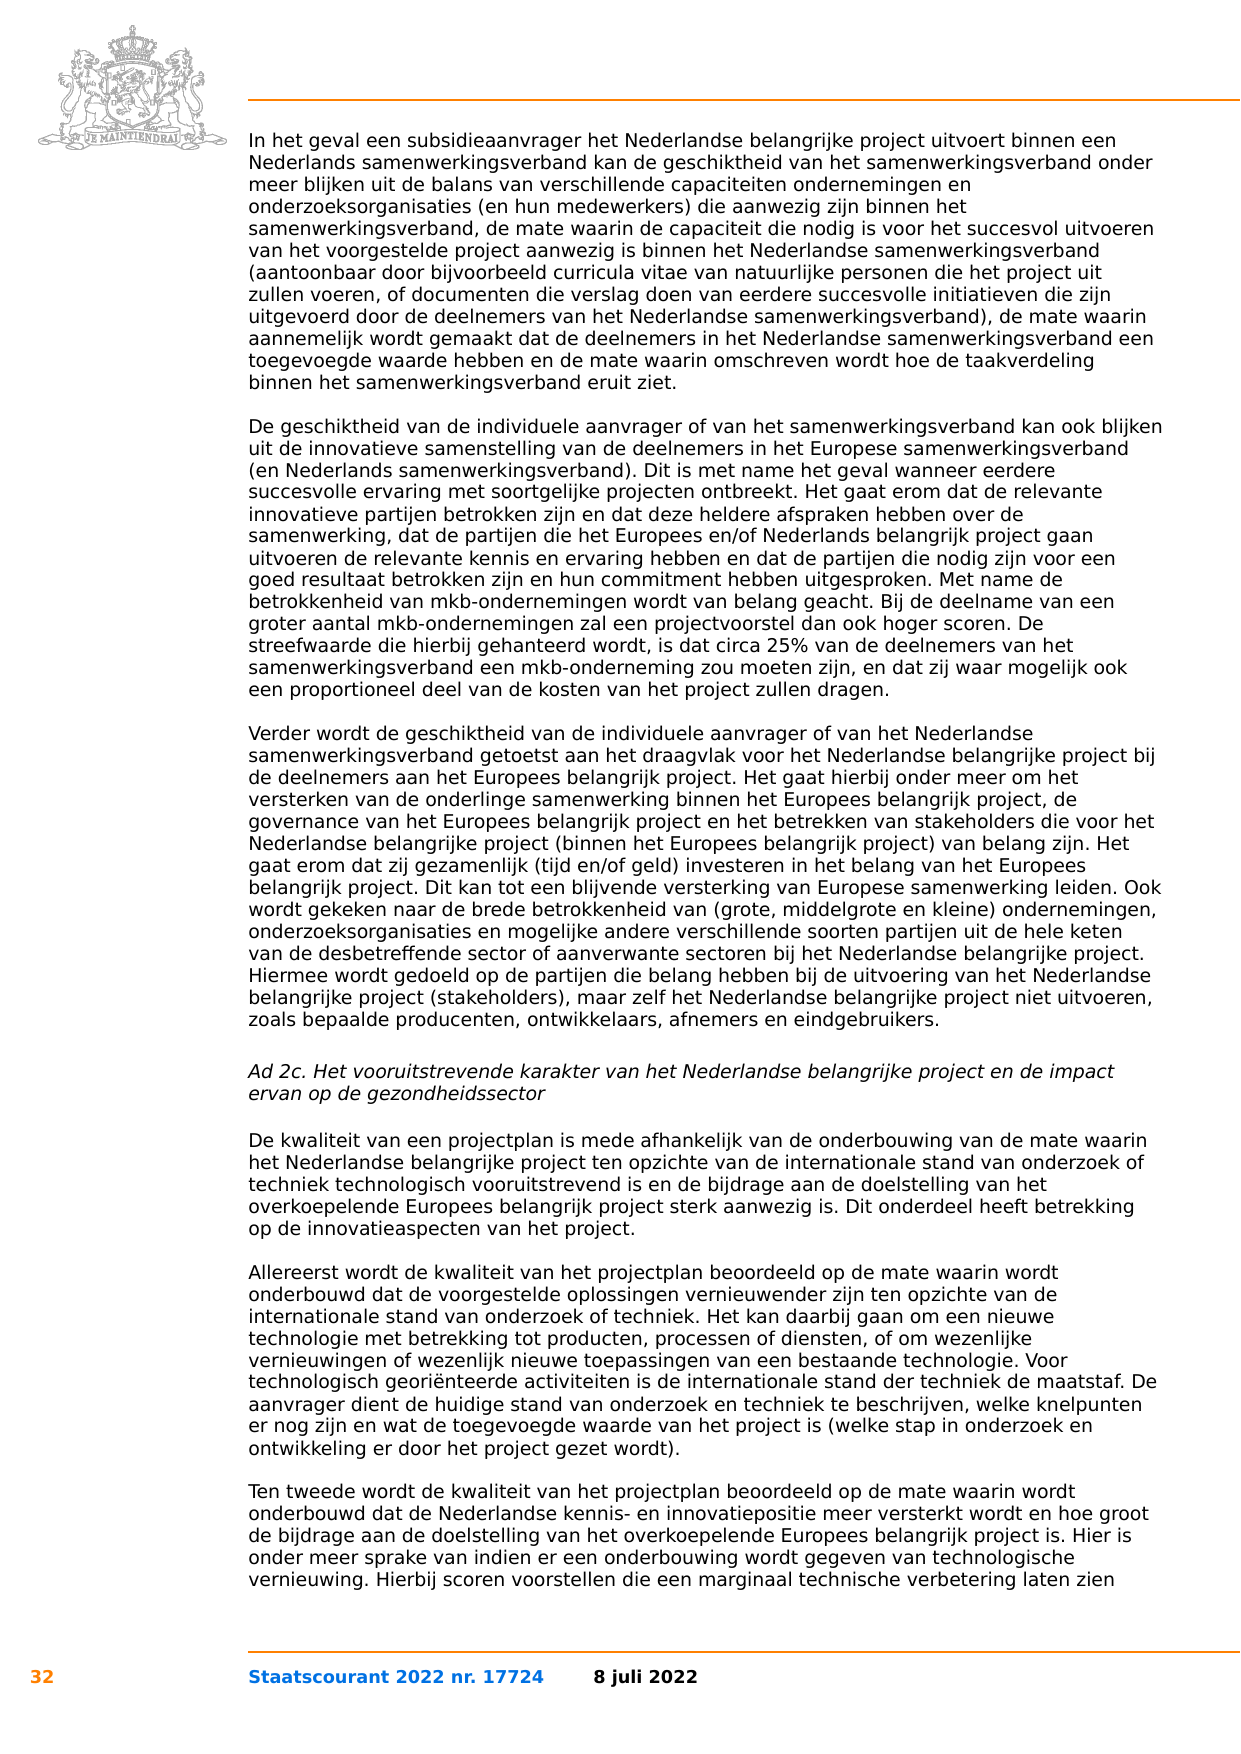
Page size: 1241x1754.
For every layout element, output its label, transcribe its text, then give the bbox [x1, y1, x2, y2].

text In het geval een subsidieaanvrager het Nederlandse belangrijke project uitvoert binnen een Nederlands samenwerkingsverband kan de geschiktheid van het samenwerkingsverband onder meer blijken uit de balans van verschillende capaciteiten ondernemingen en onderzoeksorganisaties (en hun medewerkers) die aanwezig zijn binnen het samenwerkingsverband, de mate waarin de capaciteit die nodig is voor het succesvol uitvoeren van het voorgestelde project aanwezig is binnen het Nederlandse samenwerkingsverband (aantoonbaar door bijvoorbeeld curricula vitae van natuurlijke personen die het project uit zullen voeren, of documenten die verslag doen van eerdere succesvolle initiatieven die zijn uitgevoerd door de deelnemers van het Nederlandse samenwerkingsverband), de mate waarin aannemelijk wordt gemaakt dat de deelnemers in het Nederlandse samenwerkingsverband een toegevoegde waarde hebben en de mate waarin omschreven wordt hoe de taakverdeling binnen het samenwerkingsverband eruit ziet. [248, 130, 1163, 394]
text De kwaliteit van een projectplan is mede afhankelijk van de onderbouwing van de mate waarin het Nederlandse belangrijke project ten opzichte van de internationale stand van onderzoek of techniek technologisch vooruitstrevend is en de bijdrage aan de doelstelling van het overkoepelende Europees belangrijk project sterk aanwezig is. Dit onderdeel heeft betrekking op de innovatieaspecten van het project. [248, 1130, 1163, 1240]
text De geschiktheid van de individuele aanvrager of van het samenwerkingsverband kan ook blijken uit de innovatieve samenstelling van de deelnemers in het Europese samenwerkingsverband (en Nederlands samenwerkingsverband). Dit is met name het geval wanneer eerdere succesvolle ervaring met soortgelijke projecten ontbreekt. Het gaat erom dat de relevante innovatieve partijen betrokken zijn en dat deze heldere afspraken hebben over de samenwerking, dat de partijen die het Europees en/of Nederlands belangrijk project gaan uitvoeren de relevante kennis en ervaring hebben en dat de partijen die nodig zijn voor een goed resultaat betrokken zijn en hun commitment hebben uitgesproken. Met name de betrokkenheid van mkb-ondernemingen wordt van belang geacht. Bij de deelname van een groter aantal mkb-ondernemingen zal een projectvoorstel dan ook hoger scoren. De streefwaarde die hierbij gehanteerd wordt, is dat circa 25% van de deelnemers van het samenwerkingsverband een mkb-onderneming zou moeten zijn, en dat zij waar mogelijk ook een proportioneel deel van de kosten van het project zullen dragen. [248, 416, 1163, 701]
text Ten tweede wordt de kwaliteit van het projectplan beoordeeld op de mate waarin wordt onderbouwd dat de Nederlandse kennis- en innovatiepositie meer versterkt wordt en hoe groot de bijdrage aan de doelstelling van het overkoepelende Europees belangrijk project is. Hier is onder meer sprake van indien er een onderbouwing wordt gegeven van technologische vernieuwing. Hierbij scoren voorstellen die een marginaal technische verbetering laten zien [248, 1481, 1163, 1591]
text Allereerst wordt de kwaliteit van het projectplan beoordeeld op de mate waarin wordt onderbouwd dat de voorgestelde oplossingen vernieuwender zijn ten opzichte van de internationale stand van onderzoek of techniek. Het kan daarbij gaan om een nieuwe technologie met betrekking tot producten, processen of diensten, of om wezenlijke vernieuwingen of wezenlijk nieuwe toepassingen van een bestaande technologie. Voor technologisch georiënteerde activiteiten is de internationale stand der techniek de maatstaf. De aanvrager dient de huidige stand van onderzoek en techniek te beschrijven, welke knelpunten er nog zijn en wat de toegevoegde waarde van het project is (welke stap in onderzoek en ontwikkeling er door het project gezet wordt). [248, 1262, 1163, 1459]
text Verder wordt de geschiktheid van de individuele aanvrager of van het Nederlandse samenwerkingsverband getoetst aan het draagvlak voor het Nederlandse belangrijke project bij de deelnemers aan het Europees belangrijk project. Het gaat hierbij onder meer om het versterken van de onderlinge samenwerking binnen het Europees belangrijk project, de governance van het Europees belangrijk project en het betrekken van stakeholders die voor het Nederlandse belangrijke project (binnen het Europees belangrijk project) van belang zijn. Het gaat erom dat zij gezamenlijk (tijd en/of geld) investeren in het belang van het Europees belangrijk project. Dit kan tot een blijvende versterking van Europese samenwerking leiden. Ook wordt gekeken naar de brede betrokkenheid van (grote, middelgrote en kleine) ondernemingen, onderzoeksorganisaties en mogelijke andere verschillende soorten partijen uit de hele keten van de desbetreffende sector of aanverwante sectoren bij het Nederlandse belangrijke project. Hiermee wordt gedoeld op de partijen die belang hebben bij de uitvoering van het Nederlandse belangrijke project (stakeholders), maar zelf het Nederlandse belangrijke project niet uitvoeren, zoals bepaalde producenten, ontwikkelaars, afnemers en eindgebruikers. [248, 723, 1163, 1031]
subtitle Ad 2c. Het vooruitstrevende karakter van het Nederlandse belangrijke project en de impact ervan op de gezondheidssector [248, 1061, 1163, 1105]
picture [38, 25, 227, 150]
